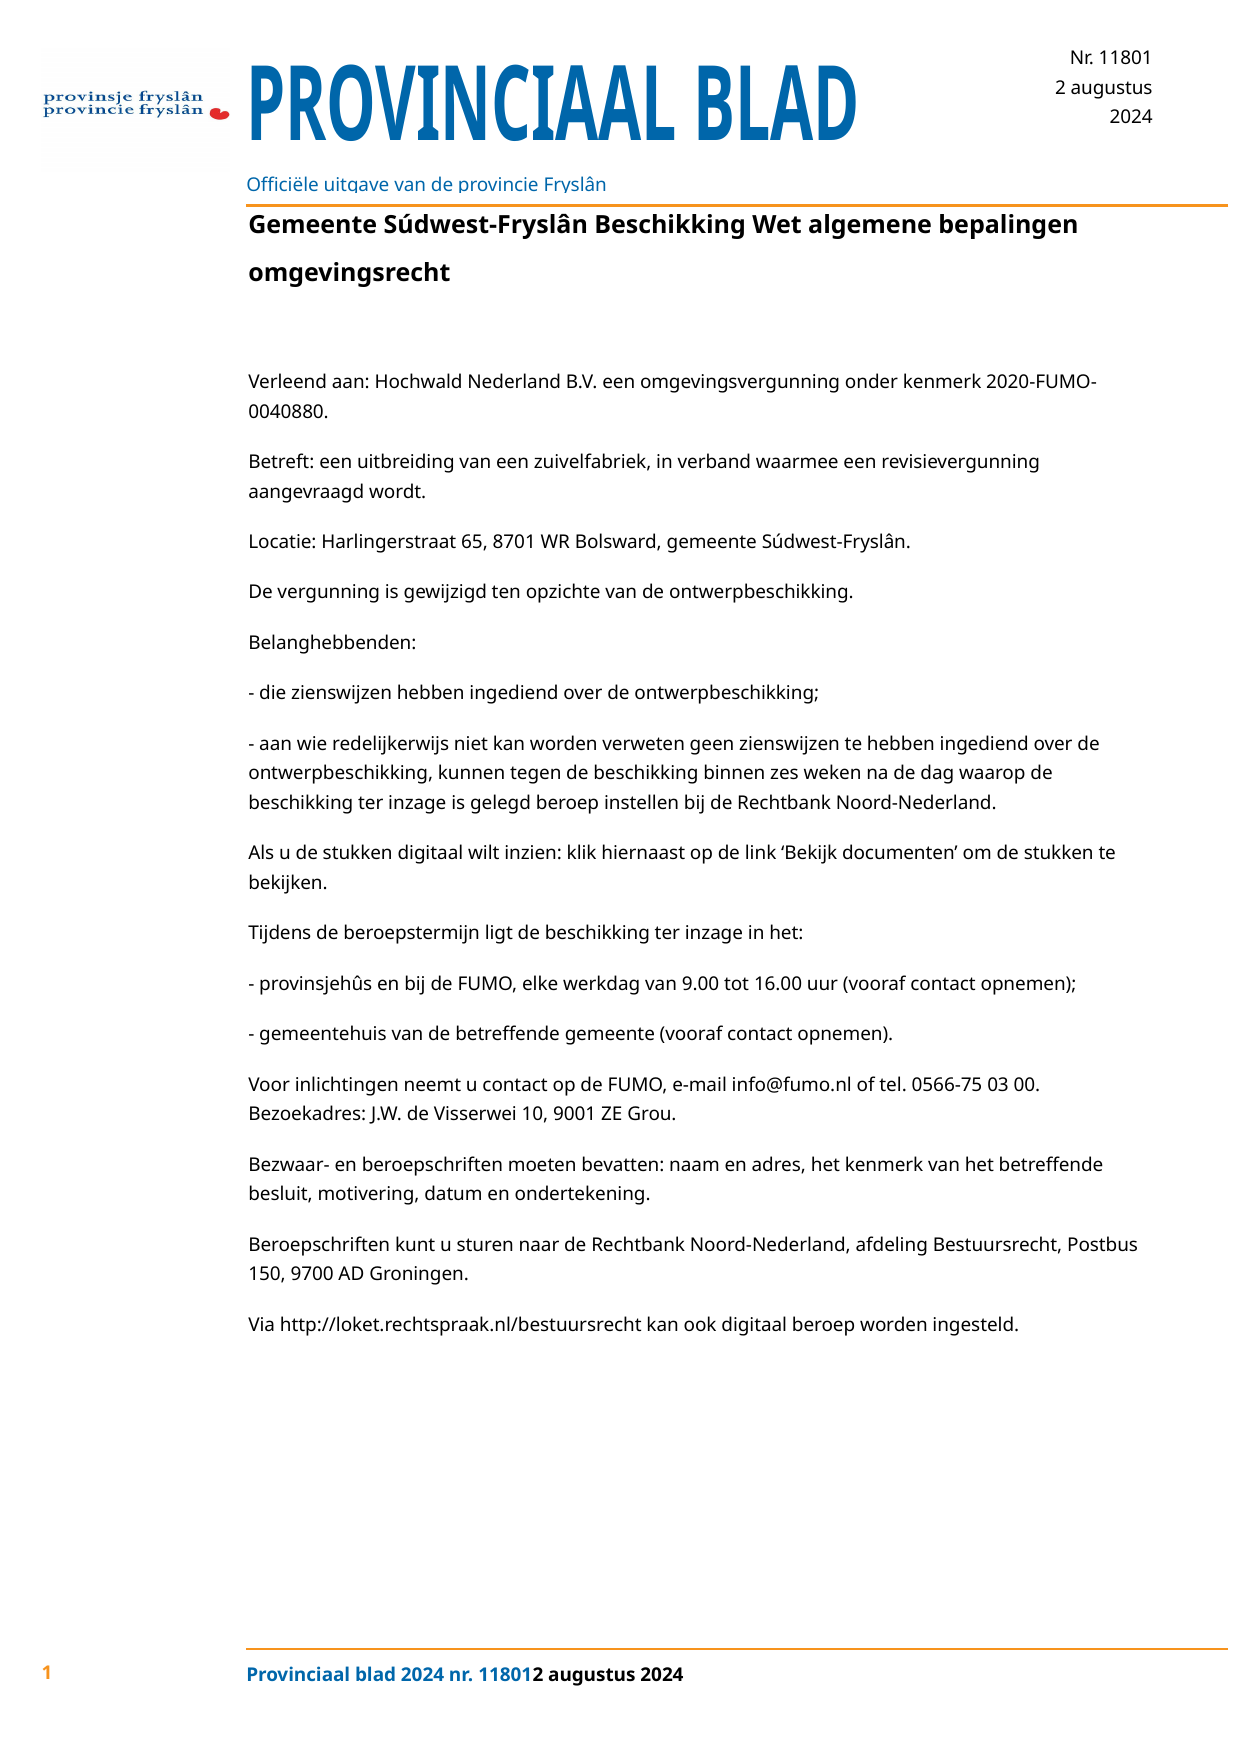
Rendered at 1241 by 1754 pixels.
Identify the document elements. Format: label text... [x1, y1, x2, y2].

text - aan wie redelijkerwijs niet kan worden verweten geen zienswijzen te hebben ingediend over de ontwerpbeschikking, kunnen tegen de beschikking binnen zes weken na de dag waarop de beschikking ter inzage is gelegd beroep instellen bij de Rechtbank Noord-Nederland. [248, 730, 1152, 815]
picture [41, 47, 231, 172]
text Tijdens de beroepstermijn ligt de beschikking ter inzage in het: [248, 919, 1152, 945]
text De vergunning is gewijzigd ten opzichte van de ontwerpbeschikking. [248, 579, 1152, 604]
text Beroepschriften kunt u sturen naar de Rechtbank Noord-Nederland, afdeling Bestuursrecht, Postbus 150, 9700 AD Groningen. [248, 1231, 1152, 1286]
text - gemeentehuis van de betreffende gemeente (vooraf contact opnemen). [248, 1020, 1152, 1046]
text Belanghebbenden: [248, 629, 1152, 655]
text Locatie: Harlingerstraat 65, 8701 WR Bolsward, gemeente Súdwest-Fryslân. [248, 528, 1152, 554]
text Als u de stukken digitaal wilt inzien: klik hiernaast op de link ‘Bekijk documenten’ om de stukken te bekijken. [248, 839, 1152, 895]
text Voor inlichtingen neemt u contact op de FUMO, e-mail info@fumo.nl of tel. 0566-75 03 00. Bezoekadres: J.W. de Visserwei 10, 9001 ZE Grou. [248, 1071, 1152, 1126]
text Bezwaar- en beroepschriften moeten bevatten: naam en adres, het kenmerk van het betreffende besluit, motivering, datum en ondertekening. [248, 1151, 1152, 1206]
text Via http://loket.rechtspraak.nl/bestuursrecht kan ook digitaal beroep worden ingesteld. [248, 1311, 1152, 1337]
text Verleend aan: Hochwald Nederland B.V. een omgevingsvergunning onder kenmerk 2020-FUMO-0040880. [248, 368, 1152, 424]
text - provinsjehûs en bij de FUMO, elke werkdag van 9.00 tot 16.00 uur (vooraf contact opnemen); [248, 970, 1152, 996]
text Gemeente Súdwest-Fryslân Beschikking Wet algemene bepalingen omgevingsrecht [248, 207, 1152, 288]
text Betreft: een uitbreiding van een zuivelfabriek, in verband waarmee een revisievergunning aangevraagd wordt. [248, 448, 1152, 504]
text - die zienswijzen hebben ingediend over de ontwerpbeschikking; [248, 679, 1152, 705]
